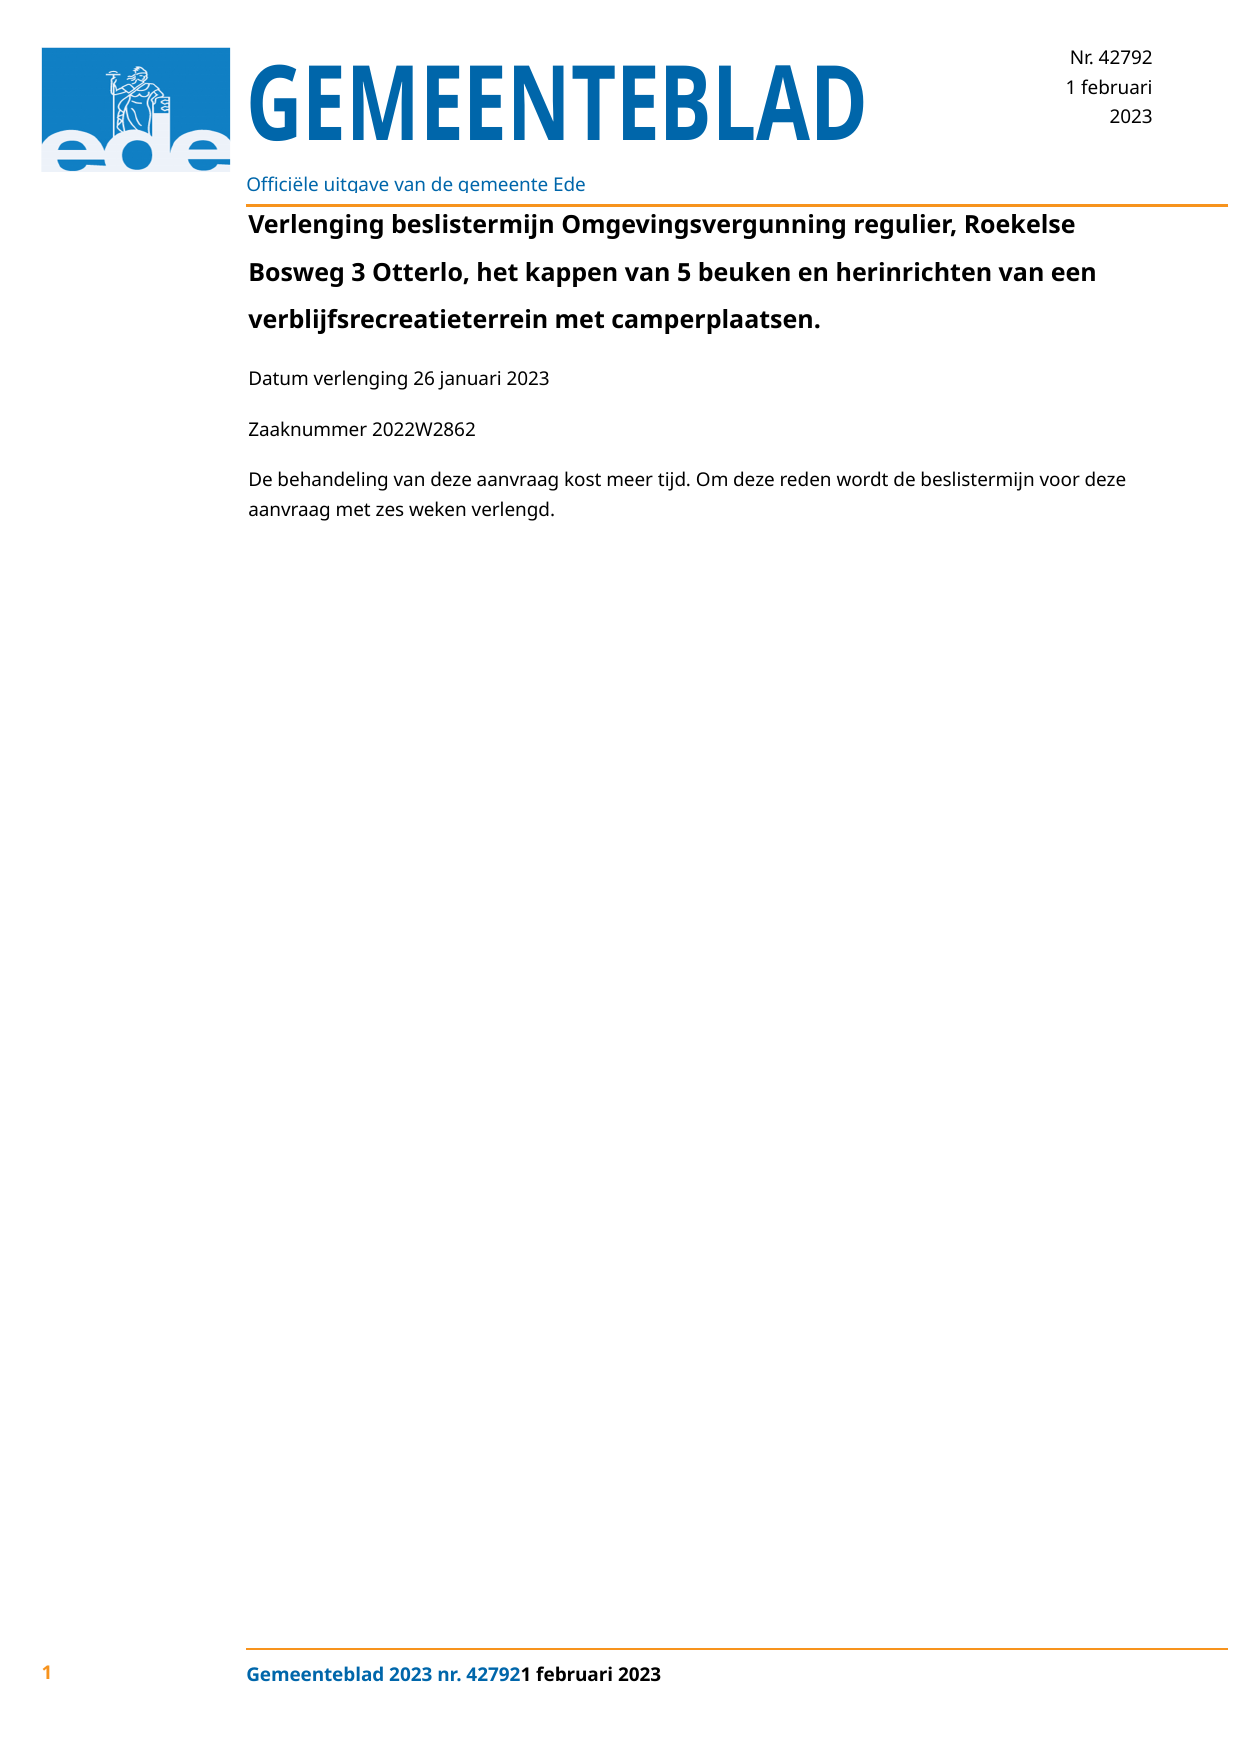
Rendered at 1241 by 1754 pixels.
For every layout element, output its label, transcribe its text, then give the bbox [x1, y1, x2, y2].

text Verlenging beslistermijn Omgevingsvergunning regulier, Roekelse Bosweg 3 Otterlo, het kappen van 5 beuken en herinrichten van een verblijfsrecreatieterrein met camperplaatsen. [248, 207, 1152, 336]
picture [41, 47, 231, 172]
text Datum verlenging 26 januari 2023 [248, 366, 1152, 391]
text Zaaknummer 2022W2862 [248, 416, 1152, 442]
text De behandeling van deze aanvraag kost meer tijd. Om deze reden wordt de beslistermijn voor deze aanvraag met zes weken verlengd. [248, 466, 1152, 522]
